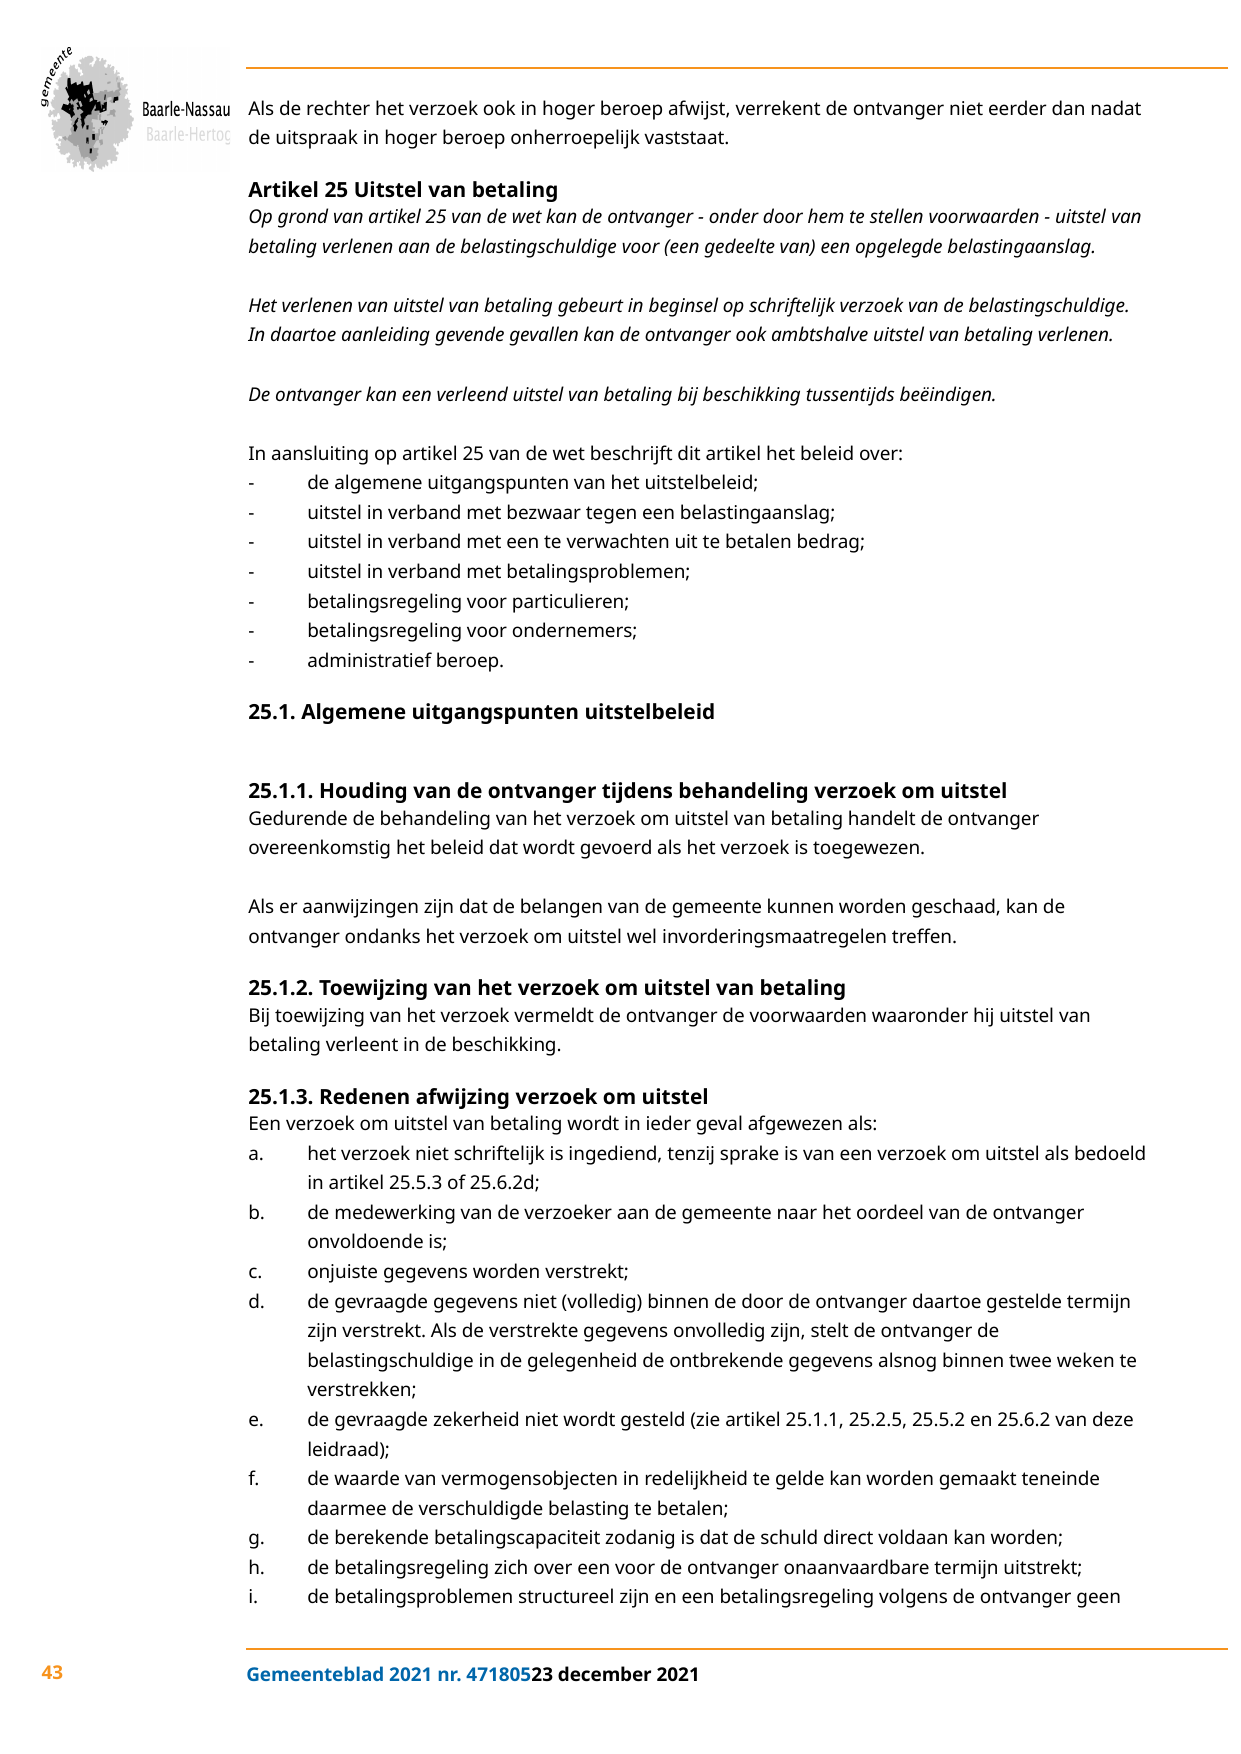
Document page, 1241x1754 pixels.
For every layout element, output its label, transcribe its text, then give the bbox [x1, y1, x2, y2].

list de berekende betalingscapaciteit zodanig is dat de schuld direct voldaan kan worden; [248, 1524, 1152, 1550]
text Een verzoek om uitstel van betaling wordt in ieder geval afgewezen als: [248, 1110, 1152, 1136]
list de algemene uitgangspunten van het uitstelbeleid; [248, 469, 1152, 495]
list de medewerking van de verzoeker aan de gemeente naar het oordeel van de ontvanger onvoldoende is; [248, 1199, 1152, 1254]
list administratief beroep. [248, 647, 1152, 673]
text Als de rechter het verzoek ook in hoger beroep afwijst, verrekent de ontvanger niet eerder dan nadat de uitspraak in hoger beroep onherroepelijk vaststaat. [248, 95, 1152, 150]
text 25.1.1. Houding van de ontvanger tijdens behandeling verzoek om uitstel [248, 776, 1152, 805]
text 25.1. Algemene uitgangspunten uitstelbeleid [248, 697, 1152, 726]
list onjuiste gegevens worden verstrekt; [248, 1258, 1152, 1284]
text In aansluiting op artikel 25 van de wet beschrijft dit artikel het beleid over: [248, 440, 1152, 466]
list de betalingsproblemen structureel zijn en een betalingsregeling volgens de ontvanger geen [248, 1584, 1152, 1609]
text Bij toewijzing van het verzoek vermeldt de ontvanger de voorwaarden waaronder hij uitstel van betaling verleent in de beschikking. [248, 1002, 1152, 1057]
list uitstel in verband met een te verwachten uit te betalen bedrag; [248, 529, 1152, 554]
text De ontvanger kan een verleend uitstel van betaling bij beschikking tussentijds beëindigen. [248, 381, 1152, 406]
text Gedurende de behandeling van het verzoek om uitstel van betaling handelt de ontvanger overeenkomstig het beleid dat wordt gevoerd als het verzoek is toegewezen. [248, 805, 1152, 860]
text Op grond van artikel 25 van de wet kan de ontvanger - onder door hem te stellen voorwaarden - uitstel van betaling verlenen aan de belastingschuldige voor (een gedeelte van) een opgelegde belastingaanslag. [248, 203, 1152, 258]
text 25.1.3. Redenen afwijzing verzoek om uitstel [248, 1082, 1152, 1110]
text Het verlenen van uitstel van betaling gebeurt in beginsel op schriftelijk verzoek van de belastingschuldige. In daartoe aanleiding gevende gevallen kan de ontvanger ook ambtshalve uitstel van betaling verlenen. [248, 292, 1152, 347]
list uitstel in verband met betalingsproblemen; [248, 558, 1152, 584]
text 25.1.2. Toewijzing van het verzoek om uitstel van betaling [248, 973, 1152, 1002]
list het verzoek niet schriftelijk is ingediend, tenzij sprake is van een verzoek om uitstel als bedoeld in artikel 25.5.3 of 25.6.2d; [248, 1140, 1152, 1195]
list de betalingsregeling zich over een voor de ontvanger onaanvaardbare termijn uitstrekt; [248, 1554, 1152, 1580]
list de gevraagde gegevens niet (volledig) binnen de door de ontvanger daartoe gestelde termijn zijn verstrekt. Als de verstrekte gegevens onvolledig zijn, stelt de ontvanger de belastingschuldige in de gelegenheid de ontbrekende gegevens alsnog binnen twee weken te verstrekken; [248, 1288, 1152, 1402]
list uitstel in verband met bezwaar tegen een belastingaanslag; [248, 499, 1152, 525]
list de waarde van vermogensobjecten in redelijkheid te gelde kan worden gemaakt teneinde daarmee de verschuldigde belasting te betalen; [248, 1465, 1152, 1521]
picture [41, 47, 231, 172]
list de gevraagde zekerheid niet wordt gesteld (zie artikel 25.1.1, 25.2.5, 25.5.2 en 25.6.2 van deze leidraad); [248, 1406, 1152, 1461]
list betalingsregeling voor particulieren; [248, 588, 1152, 613]
list betalingsregeling voor ondernemers; [248, 617, 1152, 643]
text Artikel 25 Uitstel van betaling [248, 175, 1152, 203]
text Als er aanwijzingen zijn dat de belangen van de gemeente kunnen worden geschaad, kan de ontvanger ondanks het verzoek om uitstel wel invorderingsmaatregelen treffen. [248, 893, 1152, 949]
